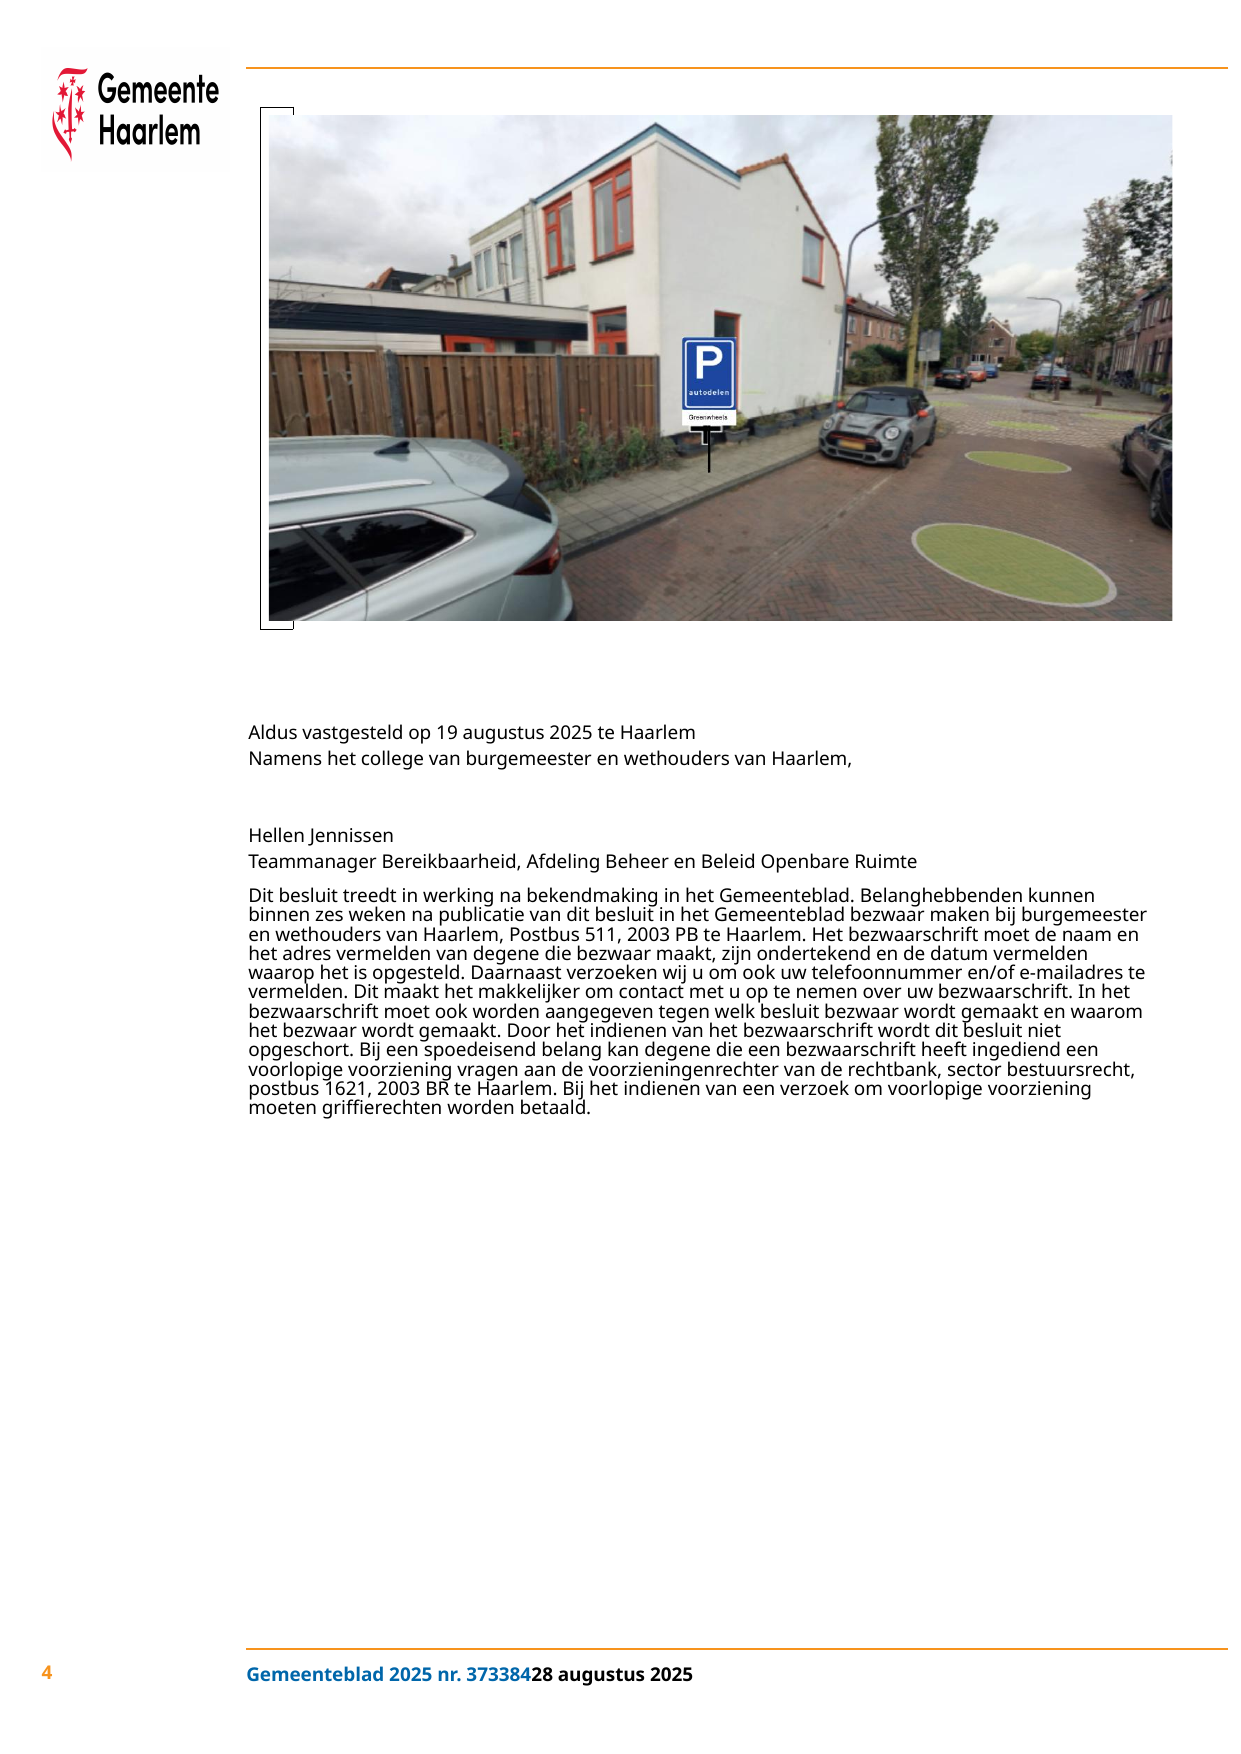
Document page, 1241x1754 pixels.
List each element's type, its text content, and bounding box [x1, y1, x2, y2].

text Teammanager Bereikbaarheid, Afdeling Beheer en Beleid Openbare Ruimte [248, 848, 1152, 873]
text Dit besluit treedt in werking na bekendmaking in het Gemeenteblad. Belanghebbenden kunnen binnen zes weken na publicatie van dit besluit in het Gemeenteblad bezwaar maken bij burgemeester en wethouders van Haarlem, Postbus 511, 2003 PB te Haarlem. Het bezwaarschrift moet de naam en het adres vermelden van degene die bezwaar maakt, zijn ondertekend en de datum vermelden waarop het is opgesteld. Daarnaast verzoeken wij u om ook uw telefoonnummer en/of e-mailadres te vermelden. Dit maakt het makkelijker om contact met u op te nemen over uw bezwaarschrift. In het bezwaarschrift moet ook worden aangegeven tegen welk besluit bezwaar wordt gemaakt en waarom het bezwaar wordt gemaakt. Door het indienen van het bezwaarschrift wordt dit besluit niet opgeschort. Bij een spoedeisend belang kan degene die een bezwaarschrift heeft ingediend een voorlopige voorziening vragen aan de voorzieningenrechter van de rechtbank, sector bestuursrecht, postbus 1621, 2003 BR te Haarlem. Bij het indienen van een verzoek om voorlopige voorziening moeten griffierechten worden betaald. [248, 887, 1152, 1118]
text Aldus vastgesteld op 19 augustus 2025 te Haarlem [248, 719, 1152, 745]
picture [41, 47, 231, 172]
text Namens het college van burgemeester en wethouders van Haarlem, [248, 745, 1152, 771]
text Hellen Jennissen [248, 822, 1152, 848]
picture [268, 115, 1173, 621]
